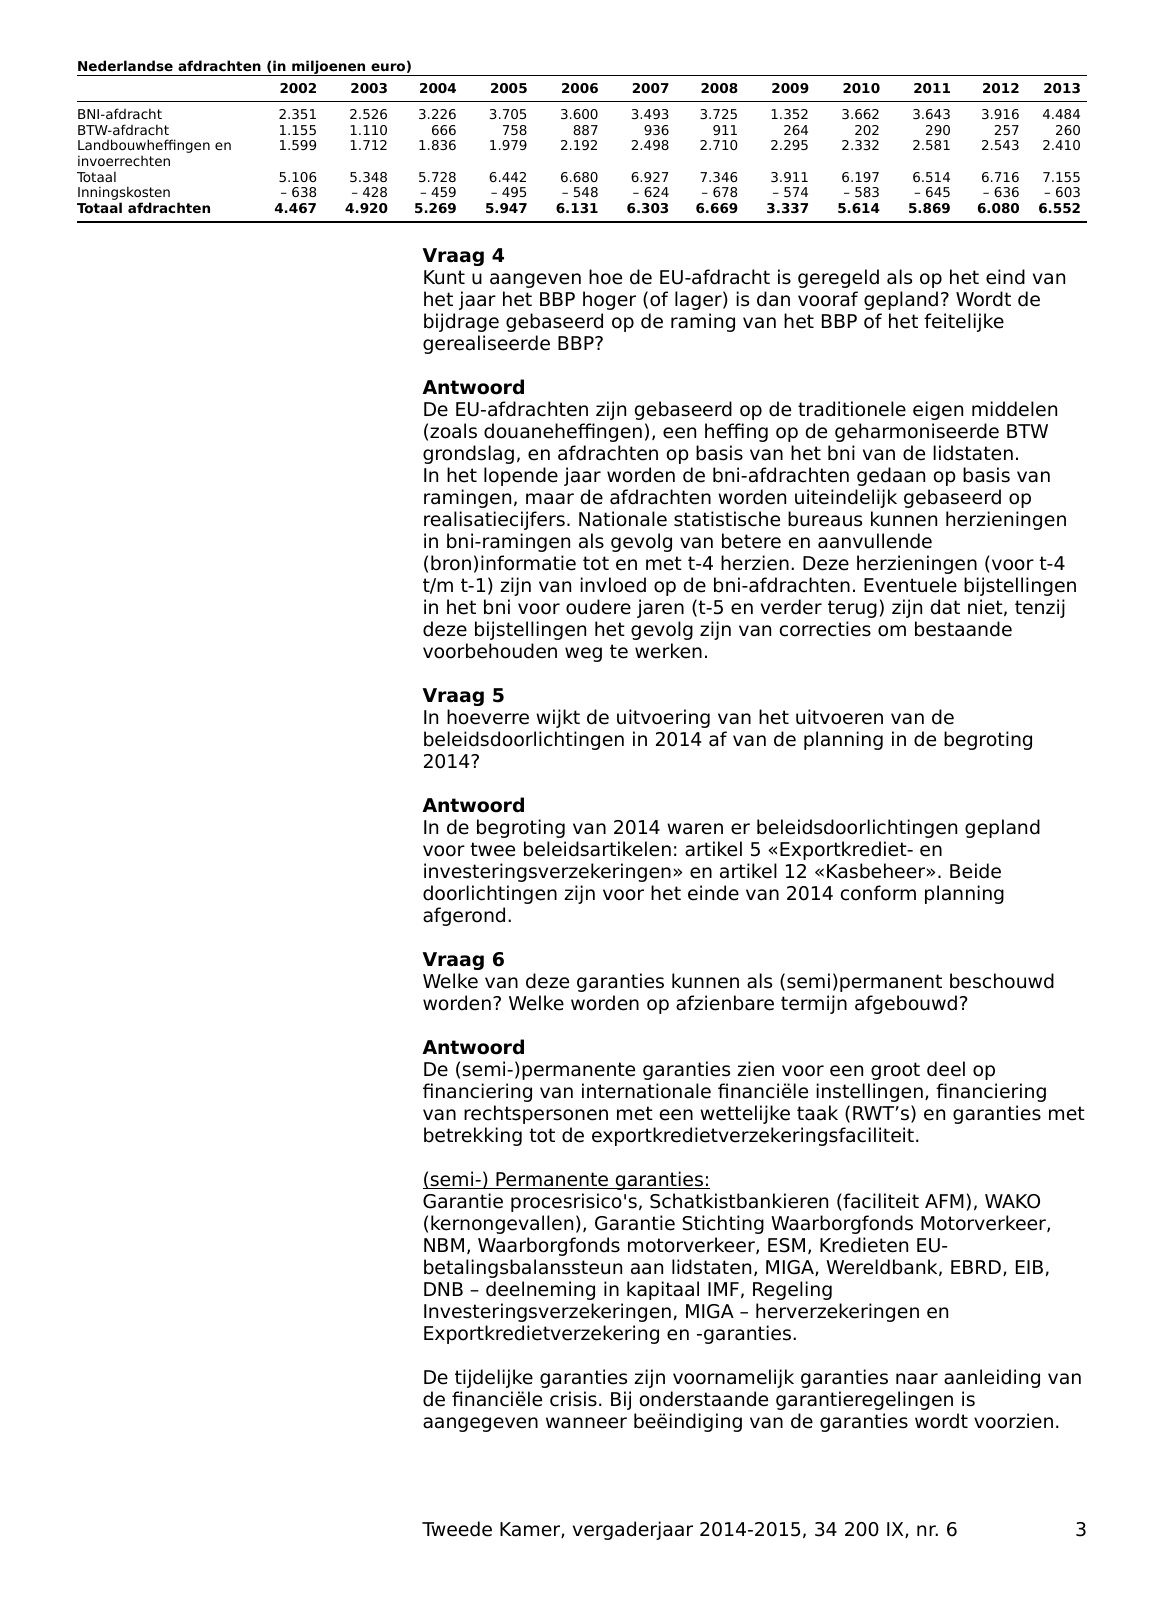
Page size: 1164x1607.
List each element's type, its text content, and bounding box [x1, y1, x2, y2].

table_cell 2.410 [1025, 138, 1087, 169]
table_cell 666 [394, 123, 462, 138]
table_cell 6.716 [957, 170, 1025, 185]
table_cell Totaal afdrachten [77, 201, 252, 221]
table_cell 6.197 [815, 170, 886, 185]
table_cell 7.346 [675, 170, 744, 185]
table_cell 2.295 [744, 138, 815, 169]
table_cell 936 [604, 123, 675, 138]
table_cell 1.155 [252, 123, 323, 138]
table_cell 3.493 [604, 102, 675, 122]
table_cell 2.192 [533, 138, 604, 169]
text In het lopende jaar worden de bni-afdrachten gedaan op basis van ramingen, maar de afdrachten worden uiteindelijk gebaseerd op realisatiecijfers. Nationale statistische bureaus kunnen herzieningen in bni-ramingen als gevolg van betere en aanvullende (bron)informatie tot en met t-4 herzien. Deze herzieningen (voor t-4 t/m t-1) zijn van invloed op de bni-afdrachten. Eventuele bijstellingen in het bni voor oudere jaren (t-5 en verder terug) zijn dat niet, tenzij deze bijstellingen het gevolg zijn van correcties om bestaande voorbehouden weg te werken. [422, 465, 1087, 662]
table_cell 3.337 [744, 201, 815, 221]
table_cell – 459 [394, 185, 462, 201]
table_cell 1.836 [394, 138, 462, 169]
table_cell 264 [744, 123, 815, 138]
text Vraag 6 [422, 949, 1087, 971]
table_cell – 603 [1025, 185, 1087, 201]
text Vraag 4 [422, 245, 1087, 267]
table_cell – 574 [744, 185, 815, 201]
table_cell – 583 [815, 185, 886, 201]
table_cell 3.725 [675, 102, 744, 122]
table_cell 3.705 [463, 102, 533, 122]
table_cell 202 [815, 123, 886, 138]
table_cell 6.303 [604, 201, 675, 221]
table_cell BNI-afdracht [77, 102, 252, 122]
table_cell 2003 [323, 76, 394, 101]
table_header Nederlandse afdrachten (in miljoenen euro) [77, 59, 1087, 75]
table_cell 4.467 [252, 201, 323, 221]
table_cell 2004 [394, 76, 462, 101]
table_cell – 645 [886, 185, 957, 201]
table_cell 2.543 [957, 138, 1025, 169]
table_cell 7.155 [1025, 170, 1087, 185]
text Vraag 5 [422, 685, 1087, 707]
table_cell 2011 [886, 76, 957, 101]
table_cell 3.911 [744, 170, 815, 185]
table_cell 1.352 [744, 102, 815, 122]
table_cell 257 [957, 123, 1025, 138]
table_cell 6.552 [1025, 201, 1087, 221]
table_cell 2006 [533, 76, 604, 101]
table_cell 2002 [252, 76, 323, 101]
table_cell 3.662 [815, 102, 886, 122]
table_cell 1.599 [252, 138, 323, 169]
table_cell 3.600 [533, 102, 604, 122]
table_cell 6.927 [604, 170, 675, 185]
table_cell 1.110 [323, 123, 394, 138]
table_cell 6.680 [533, 170, 604, 185]
table_cell 6.442 [463, 170, 533, 185]
table_cell 2007 [604, 76, 675, 101]
text Welke van deze garanties kunnen als (semi)permanent beschouwd worden? Welke worden op afzienbare termijn afgebouwd? [422, 971, 1087, 1015]
table_cell 1.712 [323, 138, 394, 169]
table_cell [77, 76, 252, 101]
table_cell – 638 [252, 185, 323, 201]
table_cell BTW-afdracht [77, 123, 252, 138]
table_cell 5.947 [463, 201, 533, 221]
text De EU-afdrachten zijn gebaseerd op de traditionele eigen middelen (zoals douaneheffingen), een heffing op de geharmoniseerde BTW grondslag, en afdrachten op basis van het bni van de lidstaten. [422, 399, 1087, 465]
table_cell 2.498 [604, 138, 675, 169]
table_cell 2008 [675, 76, 744, 101]
table_cell 2.526 [323, 102, 394, 122]
text Garantie procesrisico's, Schatkistbankieren (faciliteit AFM), WAKO (kernongevallen), Garantie Stichting Waarborgfonds Motorverkeer, NBM, Waarborgfonds motorverkeer, ESM, Kredieten EU-betalingsbalanssteun aan lidstaten, MIGA, Wereldbank, EBRD, EIB, DNB – deelneming in kapitaal IMF, Regeling Investeringsverzekeringen, MIGA – herverzekeringen en Exportkredietverzekering en -garanties. [422, 1191, 1087, 1345]
table_cell 911 [675, 123, 744, 138]
table_cell Inningskosten [77, 185, 252, 201]
table_cell 2010 [815, 76, 886, 101]
table_cell 2.710 [675, 138, 744, 169]
table_cell 2.351 [252, 102, 323, 122]
table_cell Landbouwheffingen en invoerrechten [77, 138, 252, 169]
table_cell 4.920 [323, 201, 394, 221]
table_cell 6.131 [533, 201, 604, 221]
table_cell 5.728 [394, 170, 462, 185]
text Antwoord [422, 1037, 1087, 1059]
table_cell 6.080 [957, 201, 1025, 221]
table_cell – 624 [604, 185, 675, 201]
table_cell – 678 [675, 185, 744, 201]
table_cell 2012 [957, 76, 1025, 101]
table_cell – 495 [463, 185, 533, 201]
text In de begroting van 2014 waren er beleidsdoorlichtingen gepland voor twee beleidsartikelen: artikel 5 «Exportkrediet- en investeringsverzekeringen» en artikel 12 «Kasbeheer». Beide doorlichtingen zijn voor het einde van 2014 conform planning afgerond. [422, 817, 1087, 927]
table_cell – 636 [957, 185, 1025, 201]
table_cell 3.916 [957, 102, 1025, 122]
table_cell 5.106 [252, 170, 323, 185]
table_cell 3.643 [886, 102, 957, 122]
text In hoeverre wijkt de uitvoering van het uitvoeren van de beleidsdoorlichtingen in 2014 af van de planning in de begroting 2014? [422, 707, 1087, 773]
table_cell 2013 [1025, 76, 1087, 101]
table_cell 260 [1025, 123, 1087, 138]
table_cell 2009 [744, 76, 815, 101]
table_cell 887 [533, 123, 604, 138]
text Kunt u aangeven hoe de EU-afdracht is geregeld als op het eind van het jaar het BBP hoger (of lager) is dan vooraf gepland? Wordt de bijdrage gebaseerd op de raming van het BBP of het feitelijke gerealiseerde BBP? [422, 267, 1087, 354]
text De (semi-)permanente garanties zien voor een groot deel op financiering van internationale financiële instellingen, financiering van rechtspersonen met een wettelijke taak (RWT’s) en garanties met betrekking tot de exportkredietverzekeringsfaciliteit. [422, 1059, 1087, 1147]
table_cell 3.226 [394, 102, 462, 122]
table_cell 1.979 [463, 138, 533, 169]
table_cell 2005 [463, 76, 533, 101]
text (semi-) Permanente garanties: [422, 1169, 1087, 1191]
table_cell 2.581 [886, 138, 957, 169]
text De tijdelijke garanties zijn voornamelijk garanties naar aanleiding van de financiële crisis. Bij onderstaande garantieregelingen is aangegeven wanneer beëindiging van de garanties wordt voorzien. [422, 1367, 1087, 1433]
table_cell 5.614 [815, 201, 886, 221]
table_cell – 428 [323, 185, 394, 201]
table_cell 4.484 [1025, 102, 1087, 122]
text Antwoord [422, 795, 1087, 817]
table_cell 2.332 [815, 138, 886, 169]
text Antwoord [422, 377, 1087, 399]
table_cell – 548 [533, 185, 604, 201]
table_cell 290 [886, 123, 957, 138]
table_cell 6.514 [886, 170, 957, 185]
table_cell 5.869 [886, 201, 957, 221]
table_cell 6.669 [675, 201, 744, 221]
table_cell 5.348 [323, 170, 394, 185]
table_cell 5.269 [394, 201, 462, 221]
table_cell Totaal [77, 170, 252, 185]
table_cell 758 [463, 123, 533, 138]
